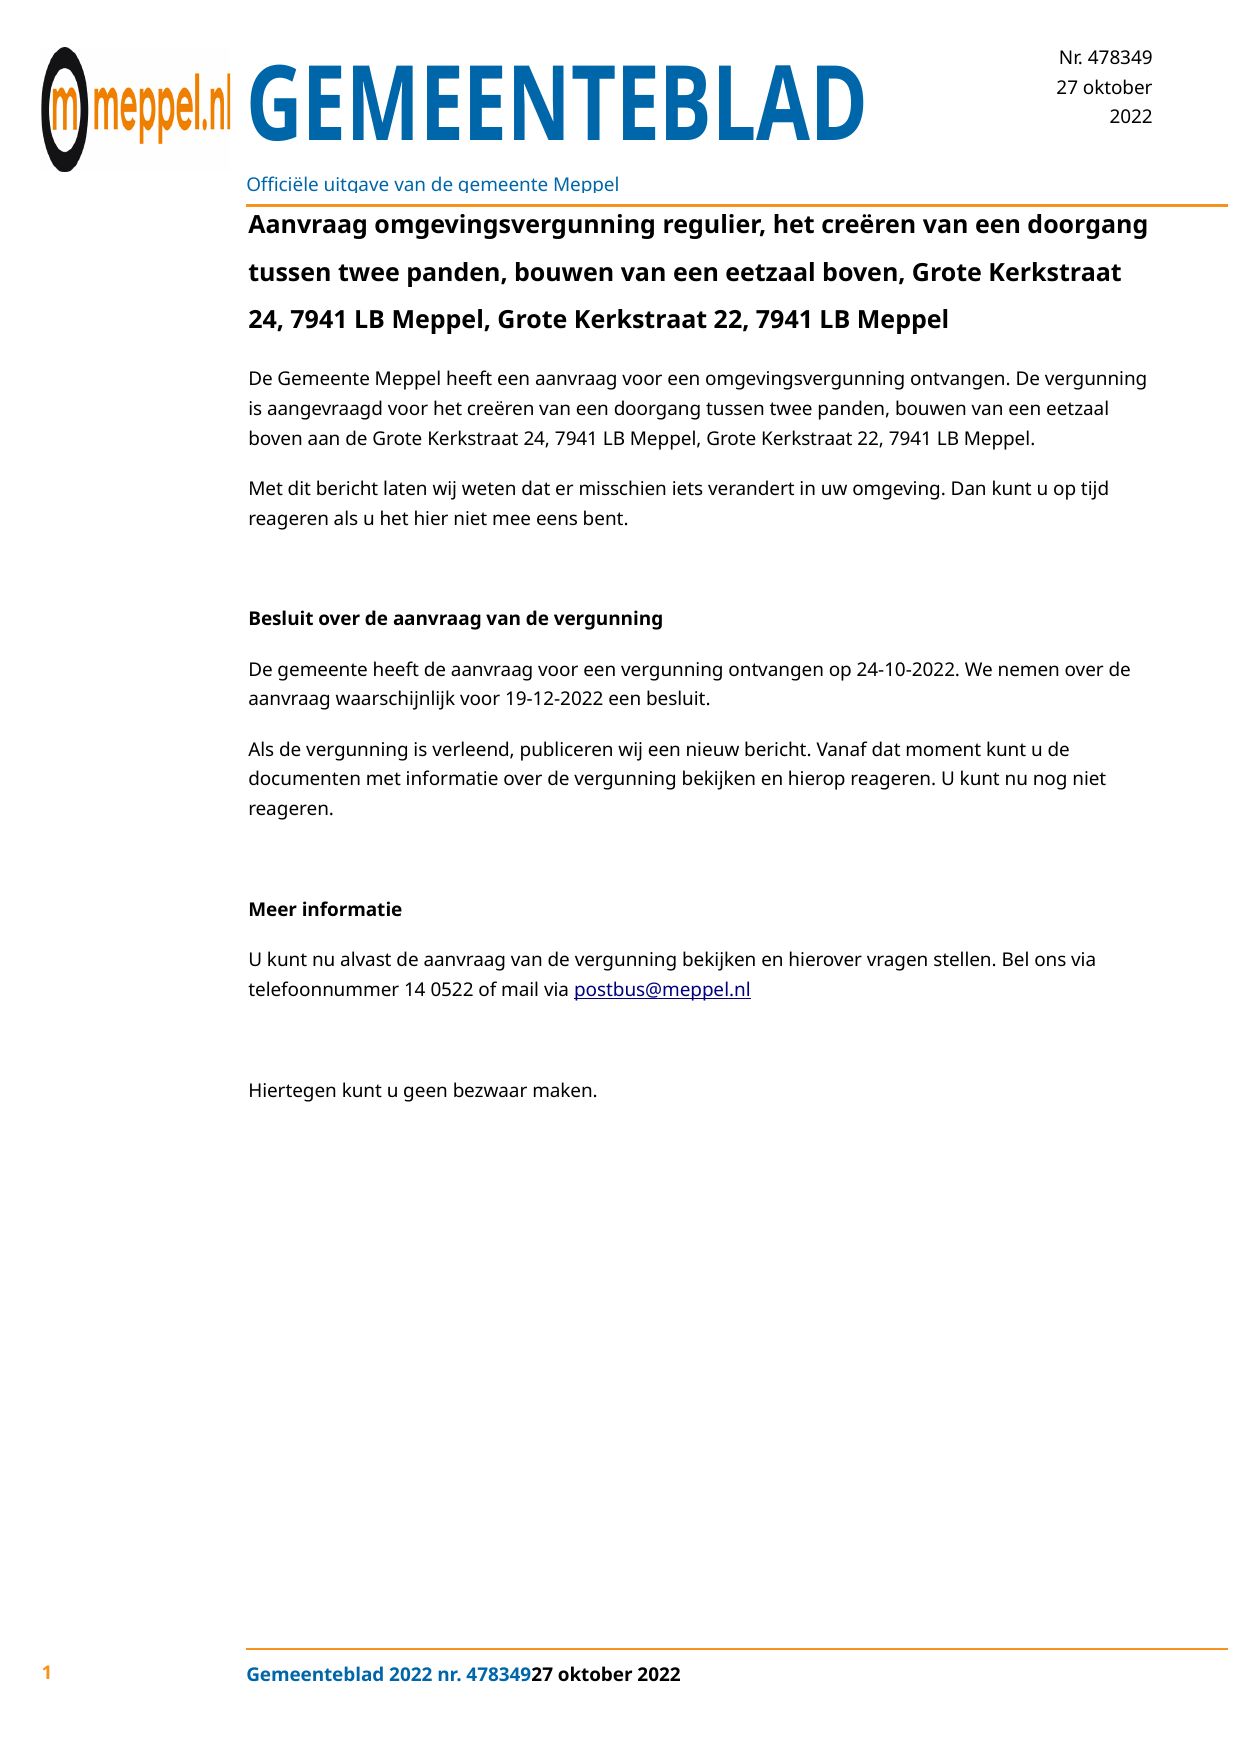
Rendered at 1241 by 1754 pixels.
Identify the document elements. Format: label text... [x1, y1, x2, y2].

picture [41, 47, 231, 172]
text De gemeente heeft de aanvraag voor een vergunning ontvangen op 24-10-2022. We nemen over de aanvraag waarschijnlijk voor 19-12-2022 een besluit. [248, 656, 1152, 711]
text Hiertegen kunt u geen bezwaar maken. [248, 1077, 1152, 1102]
text U kunt nu alvast de aanvraag van de vergunning bekijken en hierover vragen stellen. Bel ons via telefoonnummer 14 0522 of mail via postbus@meppel.nl [248, 946, 1152, 1002]
text Besluit over de aanvraag van de vergunning [248, 606, 1152, 631]
text Als de vergunning is verleend, publiceren wij een nieuw bericht. Vanaf dat moment kunt u de documenten met informatie over de vergunning bekijken en hierop reageren. U kunt nu nog niet reageren. [248, 736, 1152, 821]
text Met dit bericht laten wij weten dat er misschien iets verandert in uw omgeving. Dan kunt u op tijd reageren als u het hier niet mee eens bent. [248, 475, 1152, 530]
text Aanvraag omgevingsvergunning regulier, het creëren van een doorgang tussen twee panden, bouwen van een eetzaal boven, Grote Kerkstraat 24, 7941 LB Meppel, Grote Kerkstraat 22, 7941 LB Meppel [248, 207, 1152, 336]
text Meer informatie [248, 896, 1152, 922]
text De Gemeente Meppel heeft een aanvraag voor een omgevingsvergunning ontvangen. De vergunning is aangevraagd voor het creëren van een doorgang tussen twee panden, bouwen van een eetzaal boven aan de Grote Kerkstraat 24, 7941 LB Meppel, Grote Kerkstraat 22, 7941 LB Meppel. [248, 366, 1152, 450]
